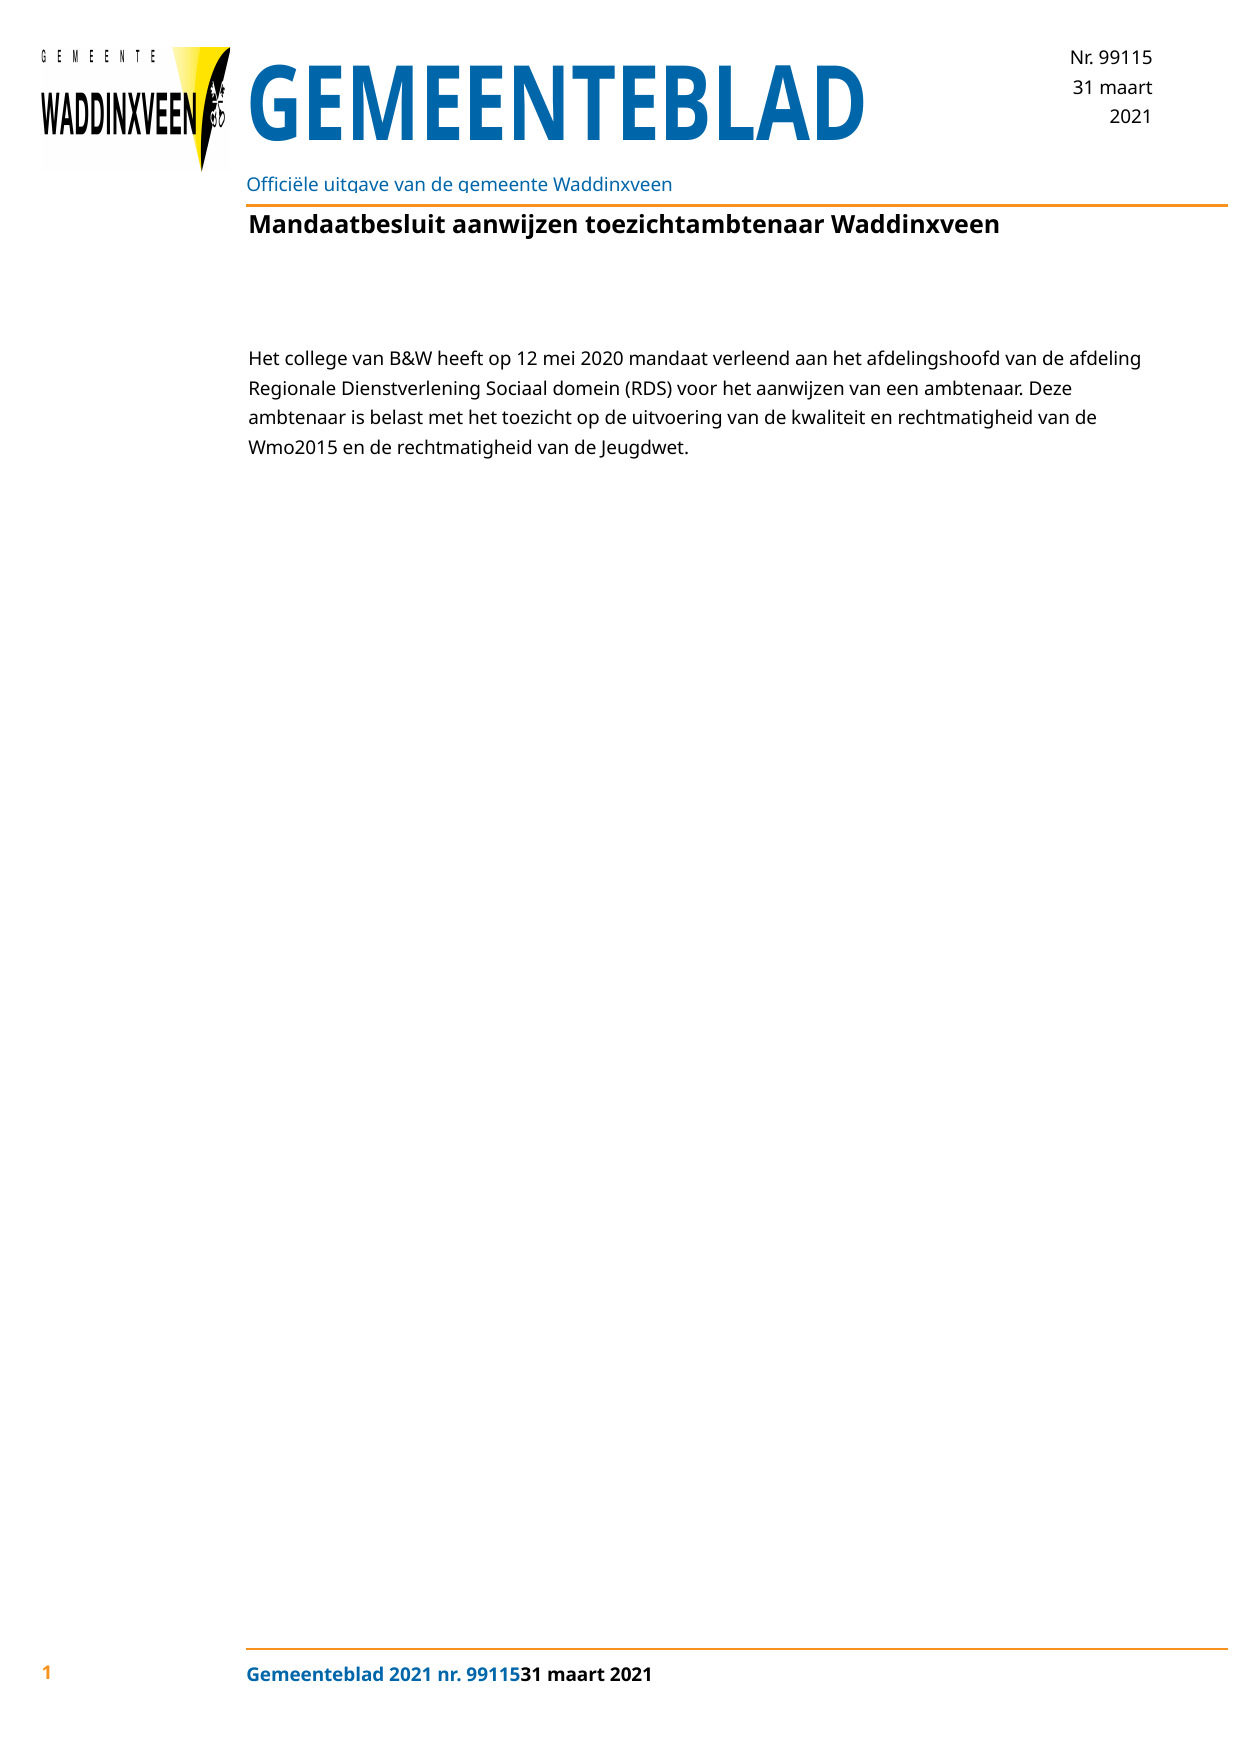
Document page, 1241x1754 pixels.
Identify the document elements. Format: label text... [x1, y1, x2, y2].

text Het college van B&W heeft op 12 mei 2020 mandaat verleend aan het afdelingshoofd van de afdeling Regionale Dienstverlening Sociaal domein (RDS) voor het aanwijzen van een ambtenaar. Deze ambtenaar is belast met het toezicht op de uitvoering van de kwaliteit en rechtmatigheid van de Wmo2015 en de rechtmatigheid van de Jeugdwet. [248, 345, 1152, 460]
text Mandaatbesluit aanwijzen toezichtambtenaar Waddinxveen [248, 207, 1152, 241]
picture [41, 47, 231, 172]
